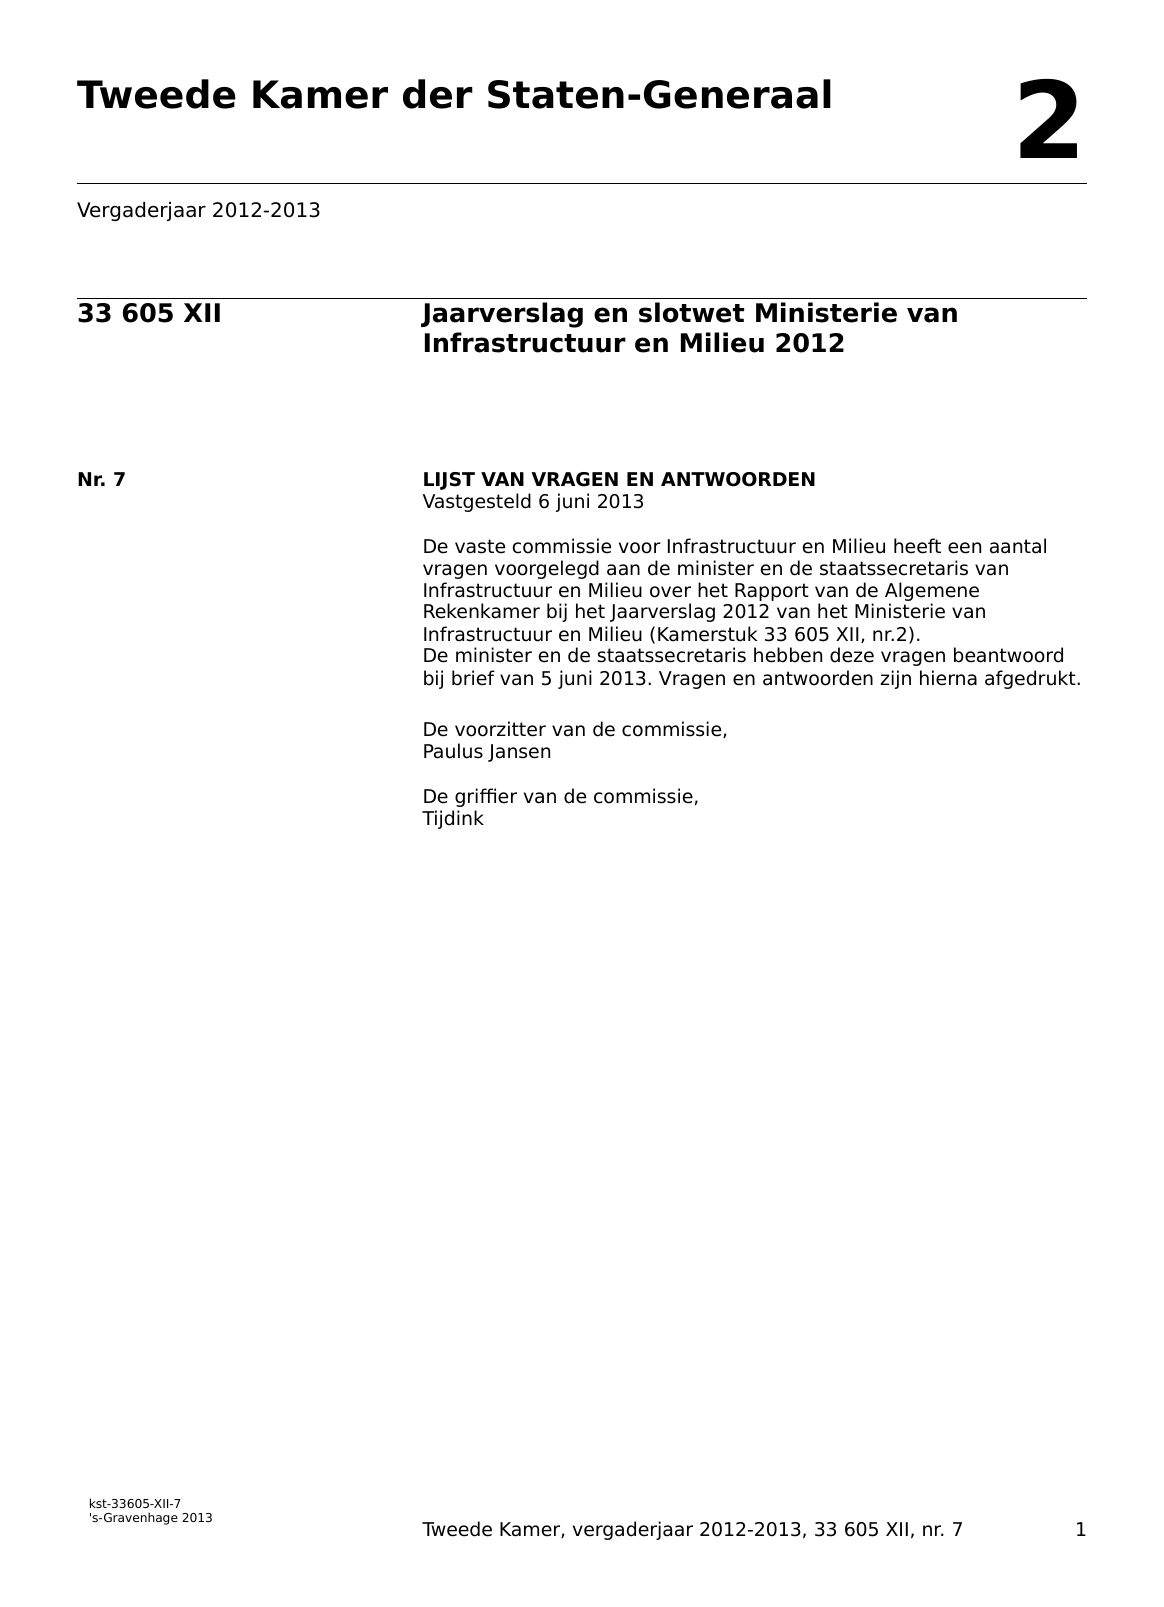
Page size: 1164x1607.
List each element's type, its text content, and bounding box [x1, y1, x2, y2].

text kst-33605-XII-7 [88, 1497, 323, 1511]
text De griffier van de commissie, Tijdink [422, 786, 1087, 829]
text De vaste commissie voor Infrastructuur en Milieu heeft een aantal vragen voorgelegd aan de minister en de staatssecretaris van Infrastructuur en Milieu over het Rapport van de Algemene Rekenkamer bij het Jaarverslag 2012 van het Ministerie van Infrastructuur en Milieu (Kamerstuk 33 605 XII, nr.2). [422, 536, 1087, 645]
table_cell Vergaderjaar 2012-2013 [77, 184, 1087, 298]
text 's-Gravenhage 2013 [88, 1511, 323, 1525]
text De minister en de staatssecretaris hebben deze vragen beantwoord bij brief van 5 juni 2013. Vragen en antwoorden zijn hierna afgedrukt. [422, 645, 1087, 689]
text De voorzitter van de commissie, Paulus Jansen [422, 719, 1087, 763]
table_header Tweede Kamer der Staten-Generaal [77, 59, 886, 183]
table_header 2 [886, 59, 1087, 183]
subtitle 33 605 XII Jaarverslag en slotwet Ministerie van Infrastructuur en Milieu 2012 [77, 299, 1087, 358]
text Vastgesteld 6 juni 2013 [422, 491, 1087, 513]
subtitle Nr. 7 LIJST VAN VRAGEN EN ANTWOORDEN [77, 469, 1087, 491]
